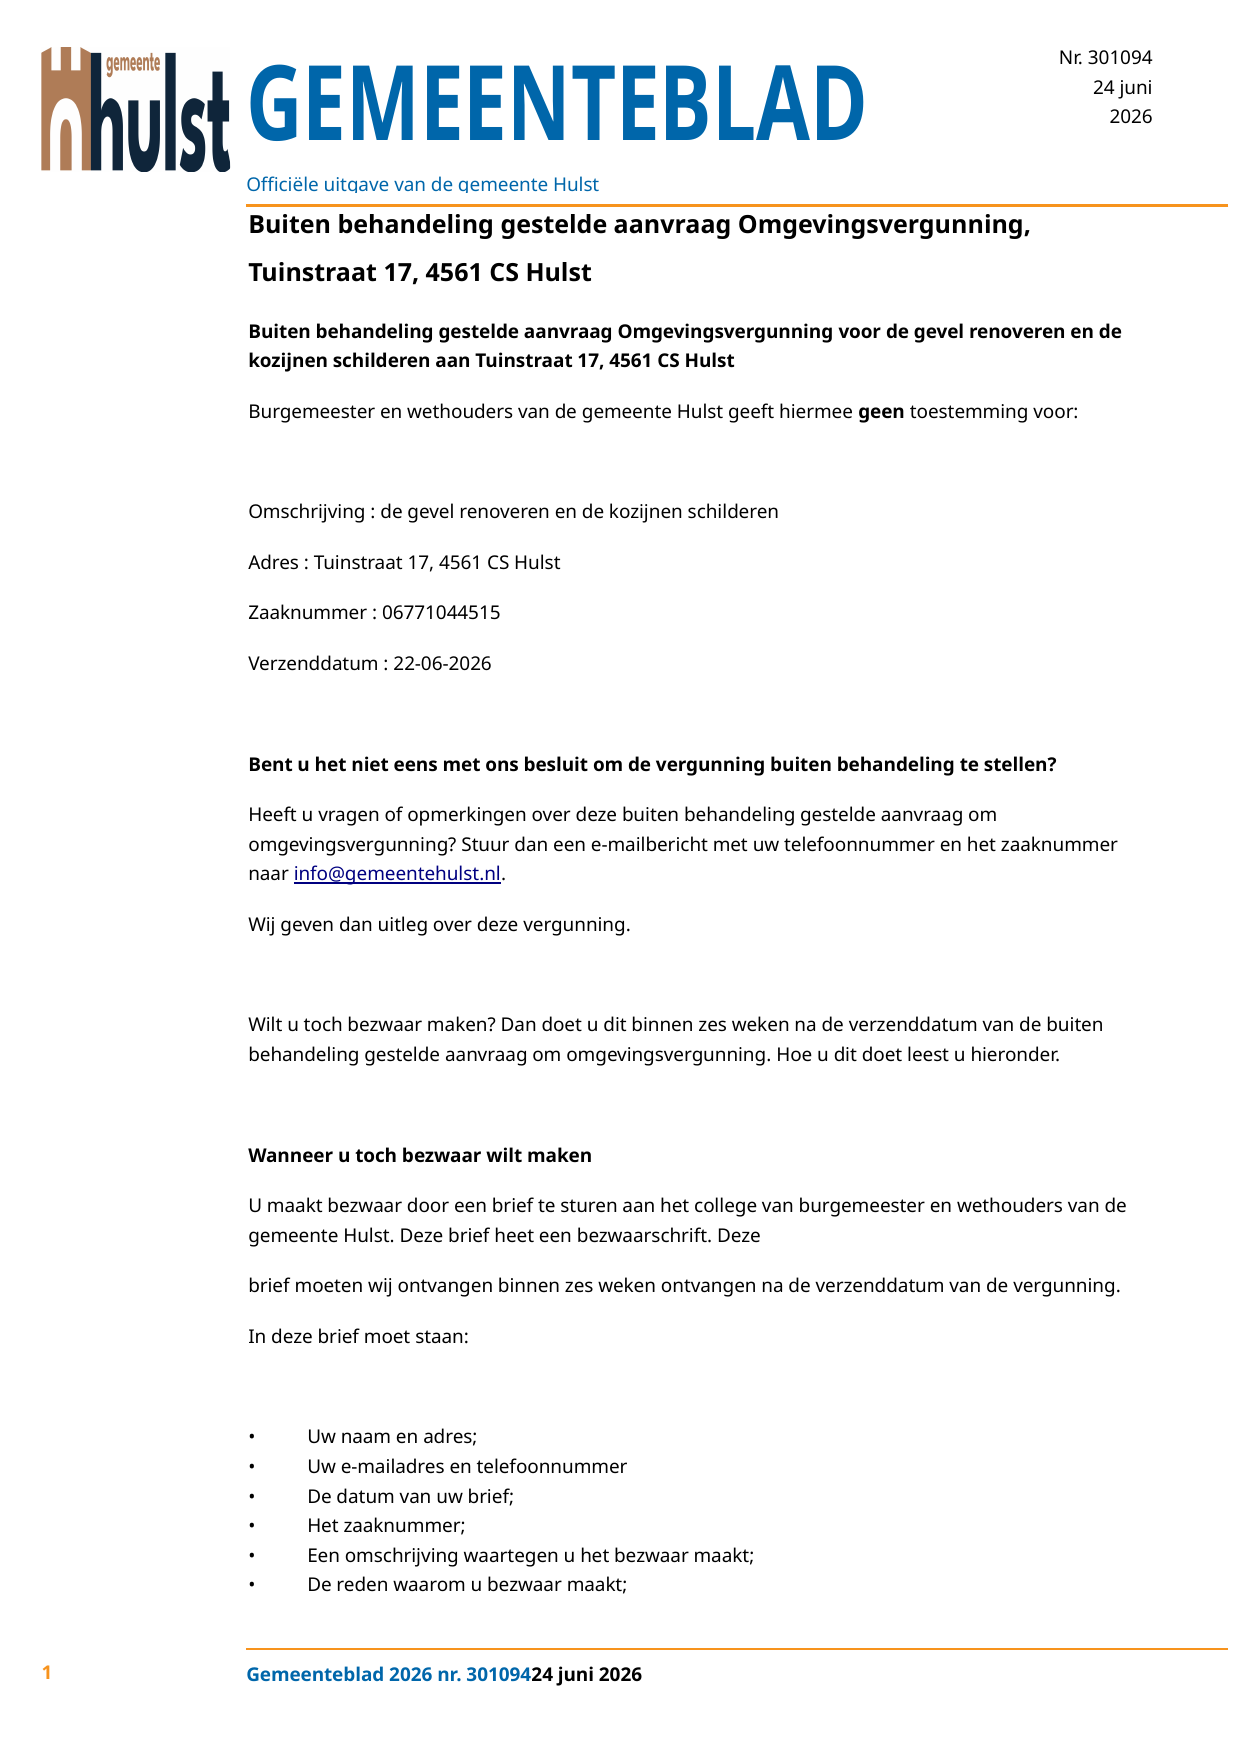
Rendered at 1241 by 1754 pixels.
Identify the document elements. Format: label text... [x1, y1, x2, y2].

list Een omschrijving waartegen u het bezwaar maakt; [248, 1542, 1152, 1568]
list De datum van uw brief; [248, 1483, 1152, 1509]
text Bent u het niet eens met ons besluit om de vergunning buiten behandeling te stellen? [248, 751, 1152, 777]
text Wanneer u toch bezwaar wilt maken [248, 1142, 1152, 1168]
text Zaaknummer : 06771044515 [248, 599, 1152, 625]
picture [41, 47, 231, 172]
text Burgemeester en wethouders van de gemeente Hulst geeft hiermee geen toestemming voor: [248, 398, 1152, 424]
text Verzenddatum : 22-06-2026 [248, 650, 1152, 676]
list Het zaaknummer; [248, 1512, 1152, 1538]
text Wij geven dan uitleg over deze vergunning. [248, 911, 1152, 937]
text Wilt u toch bezwaar maken? Dan doet u dit binnen zes weken na de verzenddatum van de buiten behandeling gestelde aanvraag om omgevingsvergunning. Hoe u dit doet leest u hieronder. [248, 1012, 1152, 1067]
text Buiten behandeling gestelde aanvraag Omgevingsvergunning, Tuinstraat 17, 4561 CS Hulst [248, 207, 1152, 288]
text Omschrijving : de gevel renoveren en de kozijnen schilderen [248, 499, 1152, 524]
list Uw e-mailadres en telefoonnummer [248, 1453, 1152, 1479]
list De reden waarom u bezwaar maakt; [248, 1572, 1152, 1597]
text U maakt bezwaar door een brief te sturen aan het college van burgemeester en wethouders van de gemeente Hulst. Deze brief heet een bezwaarschrift. Deze [248, 1192, 1152, 1248]
text brief moeten wij ontvangen binnen zes weken ontvangen na de verzenddatum van de vergunning. [248, 1272, 1152, 1298]
list Uw naam en adres; [248, 1424, 1152, 1449]
text Heeft u vragen of opmerkingen over deze buiten behandeling gestelde aanvraag om omgevingsvergunning? Stuur dan een e-mailbericht met uw telefoonnummer en het zaaknummer naar info@gemeentehulst.nl. [248, 801, 1152, 886]
text In deze brief moet staan: [248, 1323, 1152, 1349]
text Adres : Tuinstraat 17, 4561 CS Hulst [248, 549, 1152, 575]
text Buiten behandeling gestelde aanvraag Omgevingsvergunning voor de gevel renoveren en de kozijnen schilderen aan Tuinstraat 17, 4561 CS Hulst [248, 318, 1152, 373]
